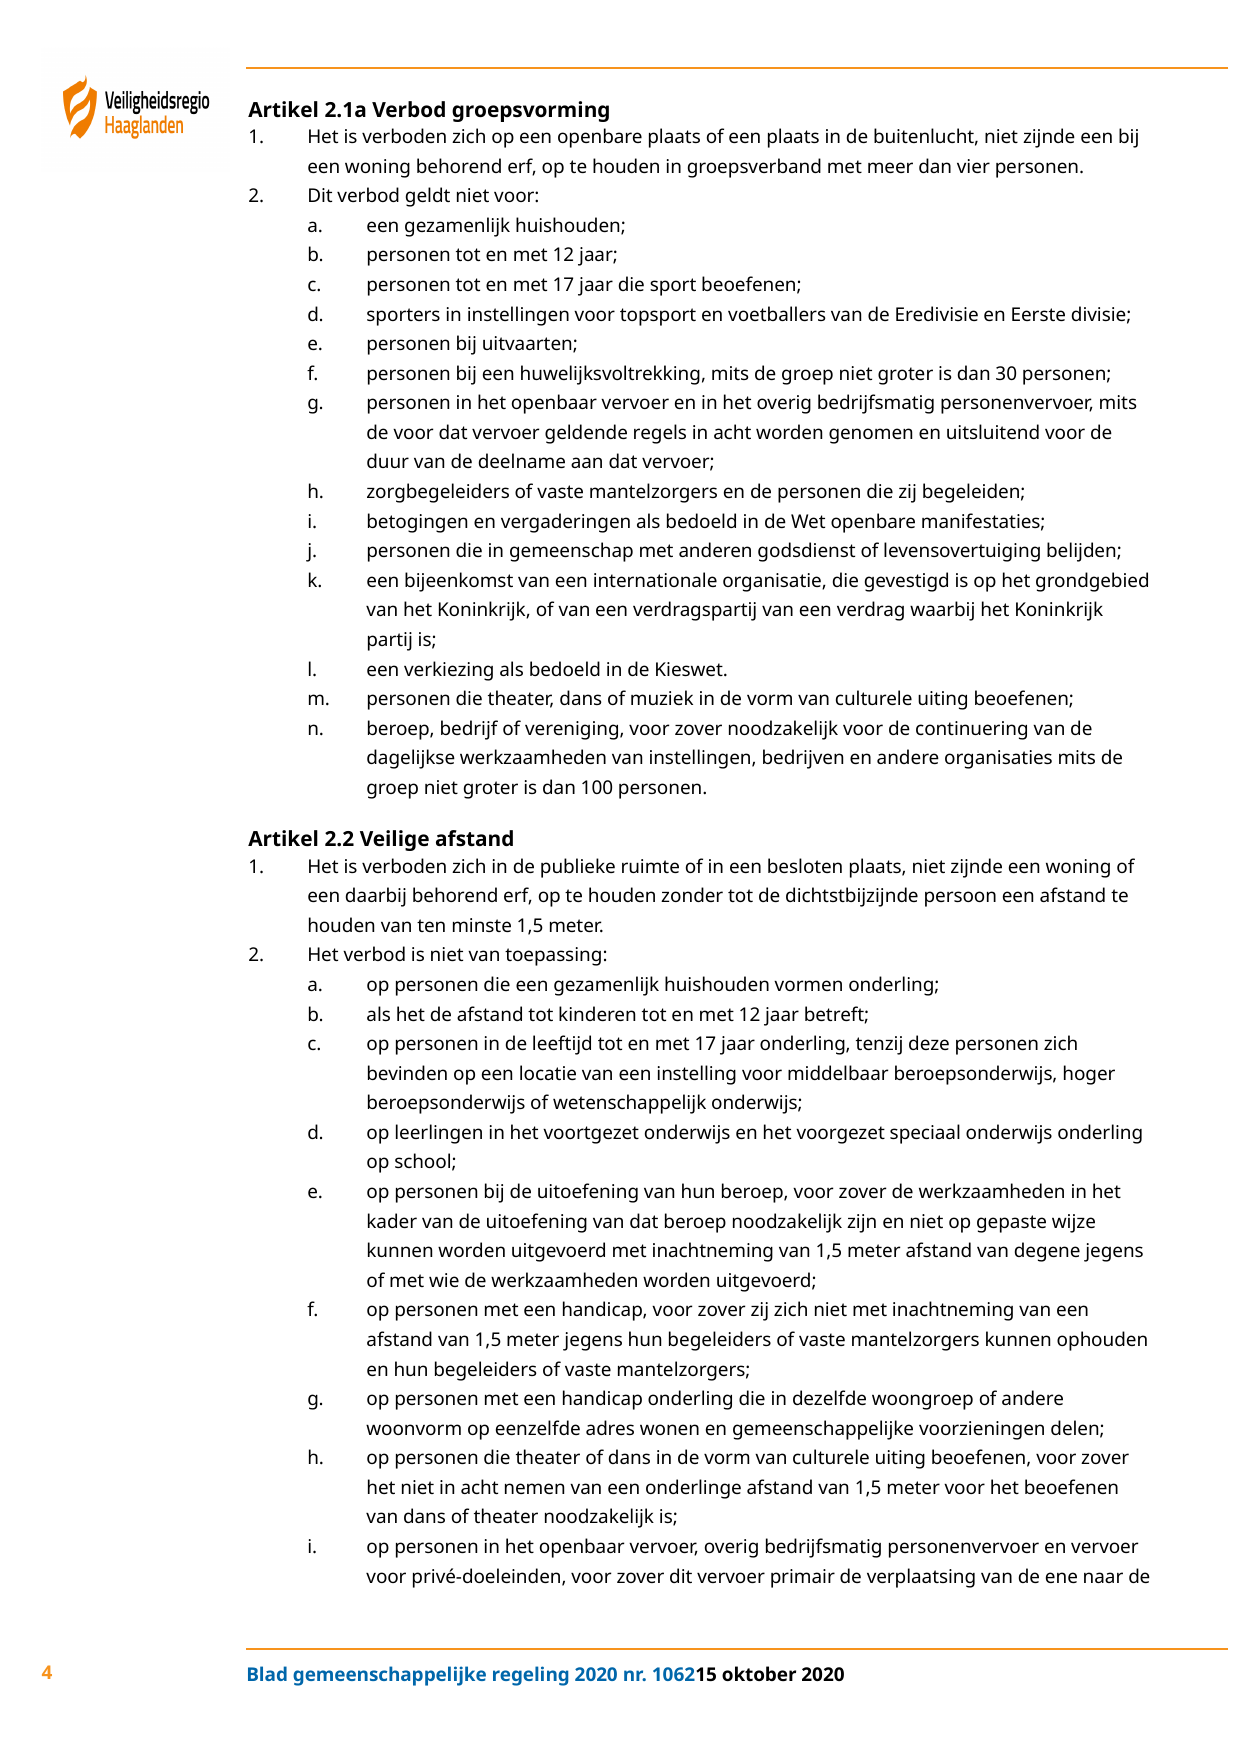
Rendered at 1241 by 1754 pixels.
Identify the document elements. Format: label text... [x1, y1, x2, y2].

list op personen in de leeftijd tot en met 17 jaar onderling, tenzij deze personen zich bevinden op een locatie van een instelling voor middelbaar beroepsonderwijs, hoger beroepsonderwijs of wetenschappelijk onderwijs; [307, 1030, 1152, 1115]
list op personen in het openbaar vervoer, overig bedrijfsmatig personenvervoer en vervoer voor privé-doeleinden, voor zover dit vervoer primair de verplaatsing van de ene naar de [307, 1533, 1152, 1589]
list beroep, bedrijf of vereniging, voor zover noodzakelijk voor de continuering van de dagelijkse werkzaamheden van instellingen, bedrijven en andere organisaties mits de groep niet groter is dan 100 personen. [307, 715, 1152, 800]
list zorgbegeleiders of vaste mantelzorgers en de personen die zij begeleiden; [307, 478, 1152, 504]
list betogingen en vergaderingen als bedoeld in de Wet openbare manifestaties; [307, 508, 1152, 533]
list als het de afstand tot kinderen tot en met 12 jaar betreft; [307, 1001, 1152, 1027]
list Het is verboden zich op een openbare plaats of een plaats in de buitenlucht, niet zijnde een bij een woning behorend erf, op te houden in groepsverband met meer dan vier personen. [248, 123, 1152, 178]
list personen bij uitvaarten; [307, 330, 1152, 356]
list op personen die een gezamenlijk huishouden vormen onderling; [307, 971, 1152, 997]
picture [41, 47, 231, 172]
list personen die theater, dans of muziek in de vorm van culturele uiting beoefenen; [307, 685, 1152, 711]
list op personen met een handicap onderling die in dezelfde woongroep of andere woonvorm op eenzelfde adres wonen en gemeenschappelijke voorzieningen delen; [307, 1385, 1152, 1441]
list Dit verbod geldt niet voor: [248, 182, 1152, 208]
list een bijeenkomst van een internationale organisatie, die gevestigd is op het grondgebied van het Koninkrijk, of van een verdragspartij van een verdrag waarbij het Koninkrijk partij is; [307, 567, 1152, 652]
list Het is verboden zich in de publieke ruimte of in een besloten plaats, niet zijnde een woning of een daarbij behorend erf, op te houden zonder tot de dichtstbijzijnde persoon een afstand te houden van ten minste 1,5 meter. [248, 853, 1152, 938]
list sporters in instellingen voor topsport en voetballers van de Eredivisie en Eerste divisie; [307, 301, 1152, 326]
text Artikel 2.2 Veilige afstand [248, 824, 1152, 853]
list personen in het openbaar vervoer en in het overig bedrijfsmatig personenvervoer, mits de voor dat vervoer geldende regels in acht worden genomen en uitsluitend voor de duur van de deelname aan dat vervoer; [307, 389, 1152, 474]
list op personen bij de uitoefening van hun beroep, voor zover de werkzaamheden in het kader van de uitoefening van dat beroep noodzakelijk zijn en niet op gepaste wijze kunnen worden uitgevoerd met inachtneming van 1,5 meter afstand van degene jegens of met wie de werkzaamheden worden uitgevoerd; [307, 1178, 1152, 1293]
list personen bij een huwelijksvoltrekking, mits de groep niet groter is dan 30 personen; [307, 360, 1152, 386]
list personen die in gemeenschap met anderen godsdienst of levensovertuiging belijden; [307, 537, 1152, 563]
list een verkiezing als bedoeld in de Kieswet. [307, 656, 1152, 681]
list personen tot en met 17 jaar die sport beoefenen; [307, 271, 1152, 297]
list op personen met een handicap, voor zover zij zich niet met inachtneming van een afstand van 1,5 meter jegens hun begeleiders of vaste mantelzorgers kunnen ophouden en hun begeleiders of vaste mantelzorgers; [307, 1297, 1152, 1382]
list een gezamenlijk huishouden; [307, 212, 1152, 238]
text Artikel 2.1a Verbod groepsvorming [248, 95, 1152, 123]
list op leerlingen in het voortgezet onderwijs en het voorgezet speciaal onderwijs onderling op school; [307, 1119, 1152, 1174]
list op personen die theater of dans in de vorm van culturele uiting beoefenen, voor zover het niet in acht nemen van een onderlinge afstand van 1,5 meter voor het beoefenen van dans of theater noodzakelijk is; [307, 1444, 1152, 1529]
list personen tot en met 12 jaar; [307, 242, 1152, 267]
list Het verbod is niet van toepassing: [248, 942, 1152, 967]
